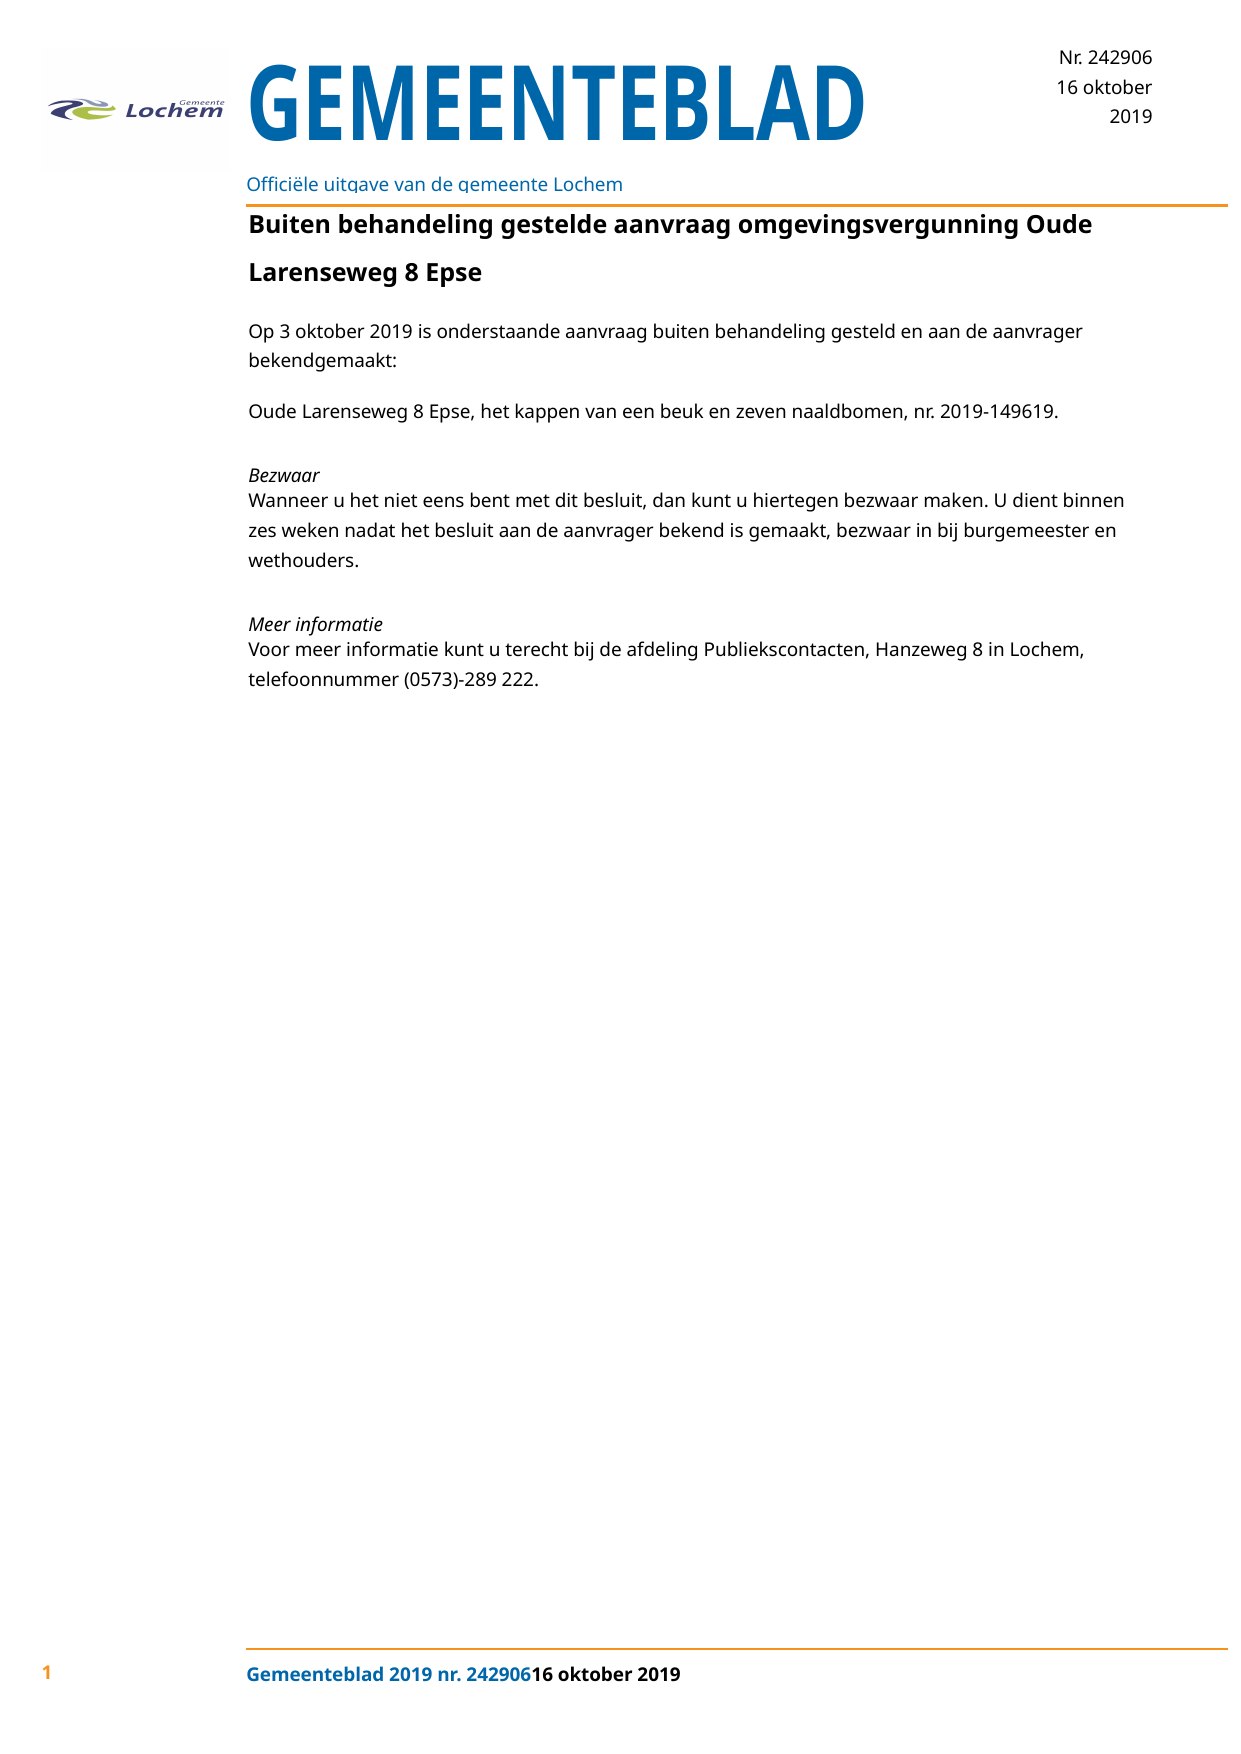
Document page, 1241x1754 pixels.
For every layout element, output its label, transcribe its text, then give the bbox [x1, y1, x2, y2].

text Wanneer u het niet eens bent met dit besluit, dan kunt u hiertegen bezwaar maken. U dient binnen zes weken nadat het besluit aan de aanvrager bekend is gemaakt, bezwaar in bij burgemeester en wethouders. [248, 488, 1152, 572]
text Oude Larenseweg 8 Epse, het kappen van een beuk en zeven naaldbomen, nr. 2019-149619. [248, 398, 1152, 424]
picture [41, 47, 231, 172]
text Bezwaar [248, 462, 1152, 488]
text Buiten behandeling gestelde aanvraag omgevingsvergunning Oude Larenseweg 8 Epse [248, 207, 1152, 288]
text Op 3 oktober 2019 is onderstaande aanvraag buiten behandeling gesteld en aan de aanvrager bekendgemaakt: [248, 318, 1152, 373]
text Meer informatie [248, 611, 1152, 636]
text Voor meer informatie kunt u terecht bij de afdeling Publiekscontacten, Hanzeweg 8 in Lochem, telefoonnummer (0573)-289 222. [248, 636, 1152, 692]
